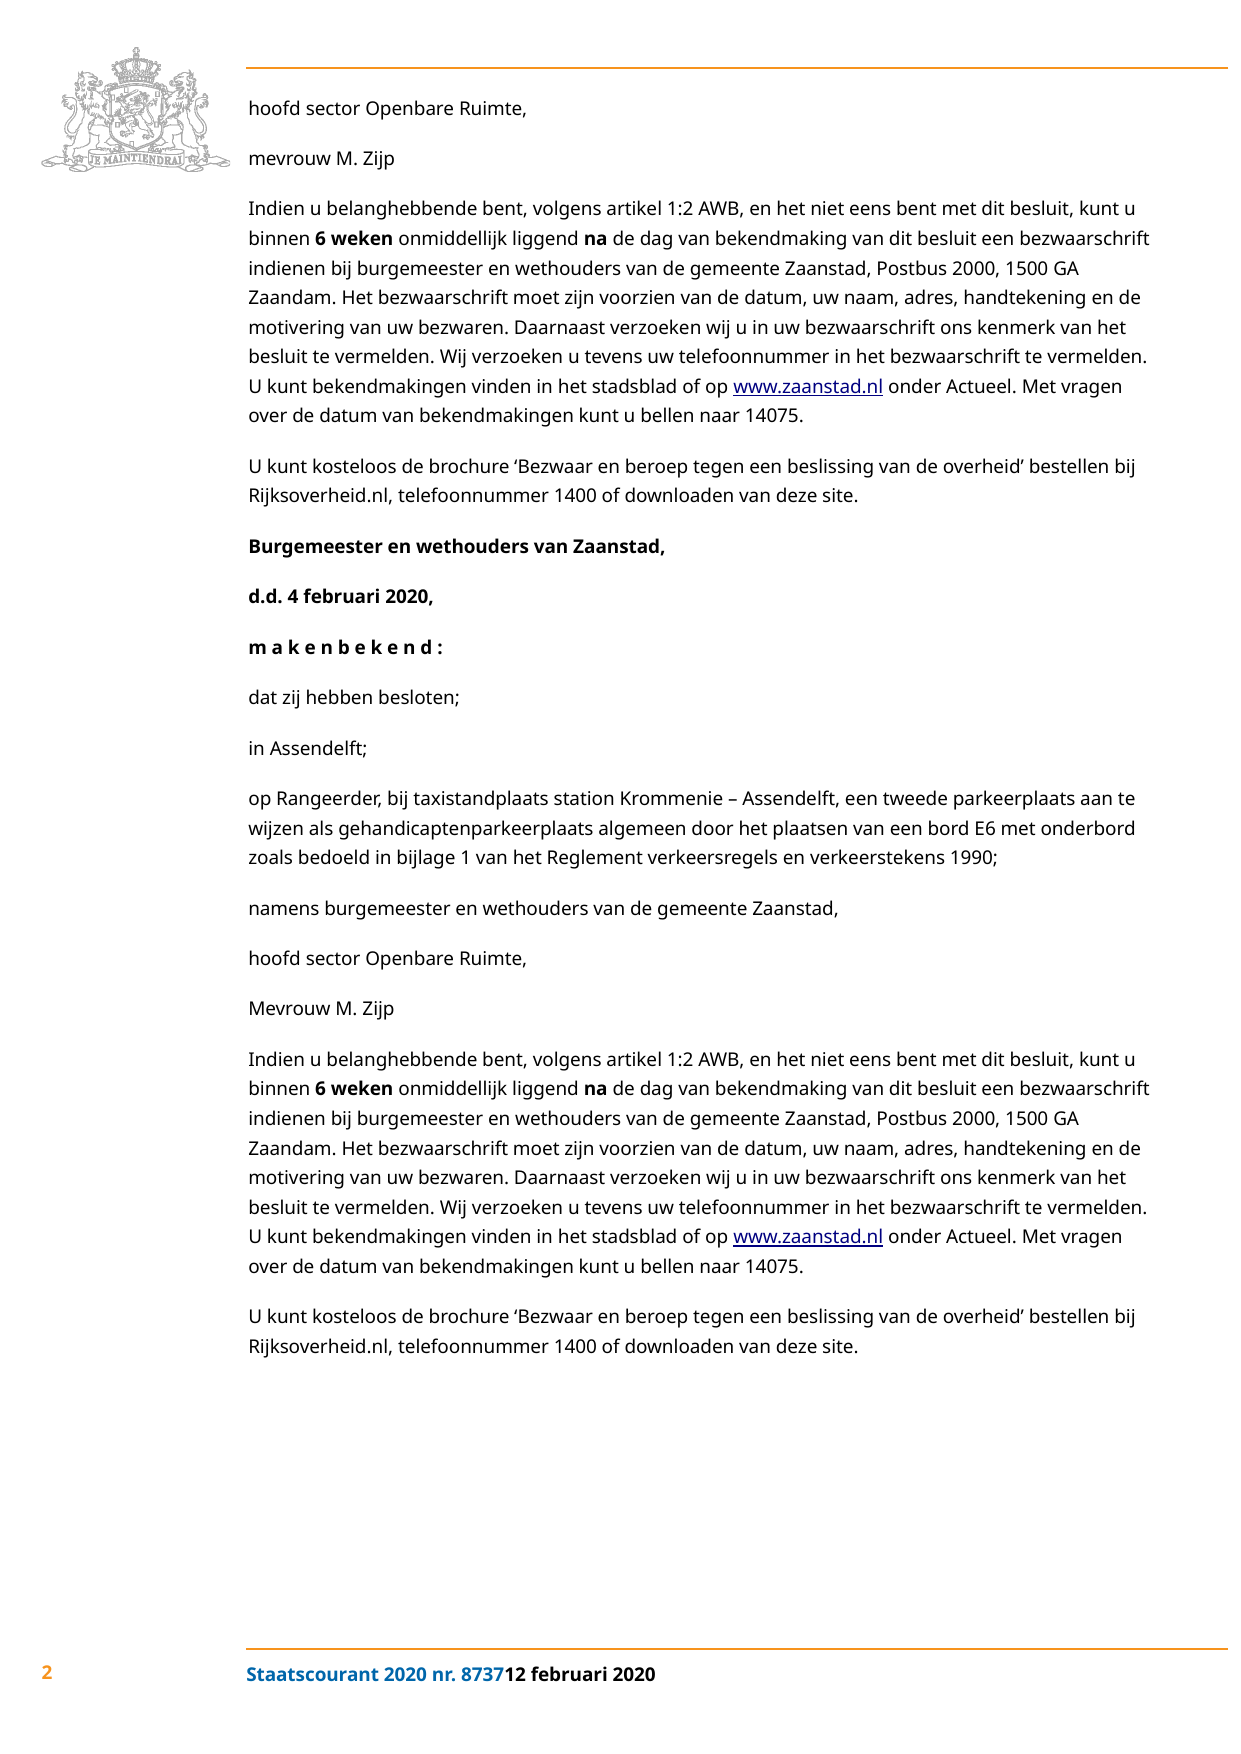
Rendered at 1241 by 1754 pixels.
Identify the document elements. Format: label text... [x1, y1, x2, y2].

text mevrouw M. Zijp [248, 145, 1152, 171]
text Indien u belanghebbende bent, volgens artikel 1:2 AWB, en het niet eens bent met dit besluit, kunt u binnen 6 weken onmiddellijk liggend na de dag van bekendmaking van dit besluit een bezwaarschrift indienen bij burgemeester en wethouders van de gemeente Zaanstad, Postbus 2000, 1500 GA Zaandam. Het bezwaarschrift moet zijn voorzien van de datum, uw naam, adres, handtekening en de motivering van uw bezwaren. Daarnaast verzoeken wij u in uw bezwaarschrift ons kenmerk van het besluit te vermelden. Wij verzoeken u tevens uw telefoonnummer in het bezwaarschrift te vermelden. U kunt bekendmakingen vinden in het stadsblad of op www.zaanstad.nl onder Actueel. Met vragen over de datum van bekendmakingen kunt u bellen naar 14075. [248, 1046, 1152, 1279]
text U kunt kosteloos de brochure ‘Bezwaar en beroep tegen een beslissing van de overheid’ bestellen bij Rijksoverheid.nl, telefoonnummer 1400 of downloaden van deze site. [248, 453, 1152, 508]
text namens burgemeester en wethouders van de gemeente Zaanstad, [248, 895, 1152, 921]
text m a k e n b e k e n d : [248, 634, 1152, 660]
text op Rangeerder, bij taxistandplaats station Krommenie – Assendelft, een tweede parkeerplaats aan te wijzen als gehandicaptenparkeerplaats algemeen door het plaatsen van een bord E6 met onderbord zoals bedoeld in bijlage 1 van het Reglement verkeersregels en verkeerstekens 1990; [248, 785, 1152, 870]
text U kunt kosteloos de brochure ‘Bezwaar en beroep tegen een beslissing van de overheid’ bestellen bij Rijksoverheid.nl, telefoonnummer 1400 of downloaden van deze site. [248, 1303, 1152, 1359]
text Indien u belanghebbende bent, volgens artikel 1:2 AWB, en het niet eens bent met dit besluit, kunt u binnen 6 weken onmiddellijk liggend na de dag van bekendmaking van dit besluit een bezwaarschrift indienen bij burgemeester en wethouders van de gemeente Zaanstad, Postbus 2000, 1500 GA Zaandam. Het bezwaarschrift moet zijn voorzien van de datum, uw naam, adres, handtekening en de motivering van uw bezwaren. Daarnaast verzoeken wij u in uw bezwaarschrift ons kenmerk van het besluit te vermelden. Wij verzoeken u tevens uw telefoonnummer in het bezwaarschrift te vermelden. U kunt bekendmakingen vinden in het stadsblad of op www.zaanstad.nl onder Actueel. Met vragen over de datum van bekendmakingen kunt u bellen naar 14075. [248, 196, 1152, 428]
text dat zij hebben besloten; [248, 684, 1152, 710]
text in Assendelft; [248, 735, 1152, 761]
picture [41, 47, 231, 172]
text Mevrouw M. Zijp [248, 996, 1152, 1021]
text d.d. 4 februari 2020, [248, 583, 1152, 609]
text hoofd sector Openbare Ruimte, [248, 945, 1152, 971]
text Burgemeester en wethouders van Zaanstad, [248, 533, 1152, 559]
text hoofd sector Openbare Ruimte, [248, 95, 1152, 121]
